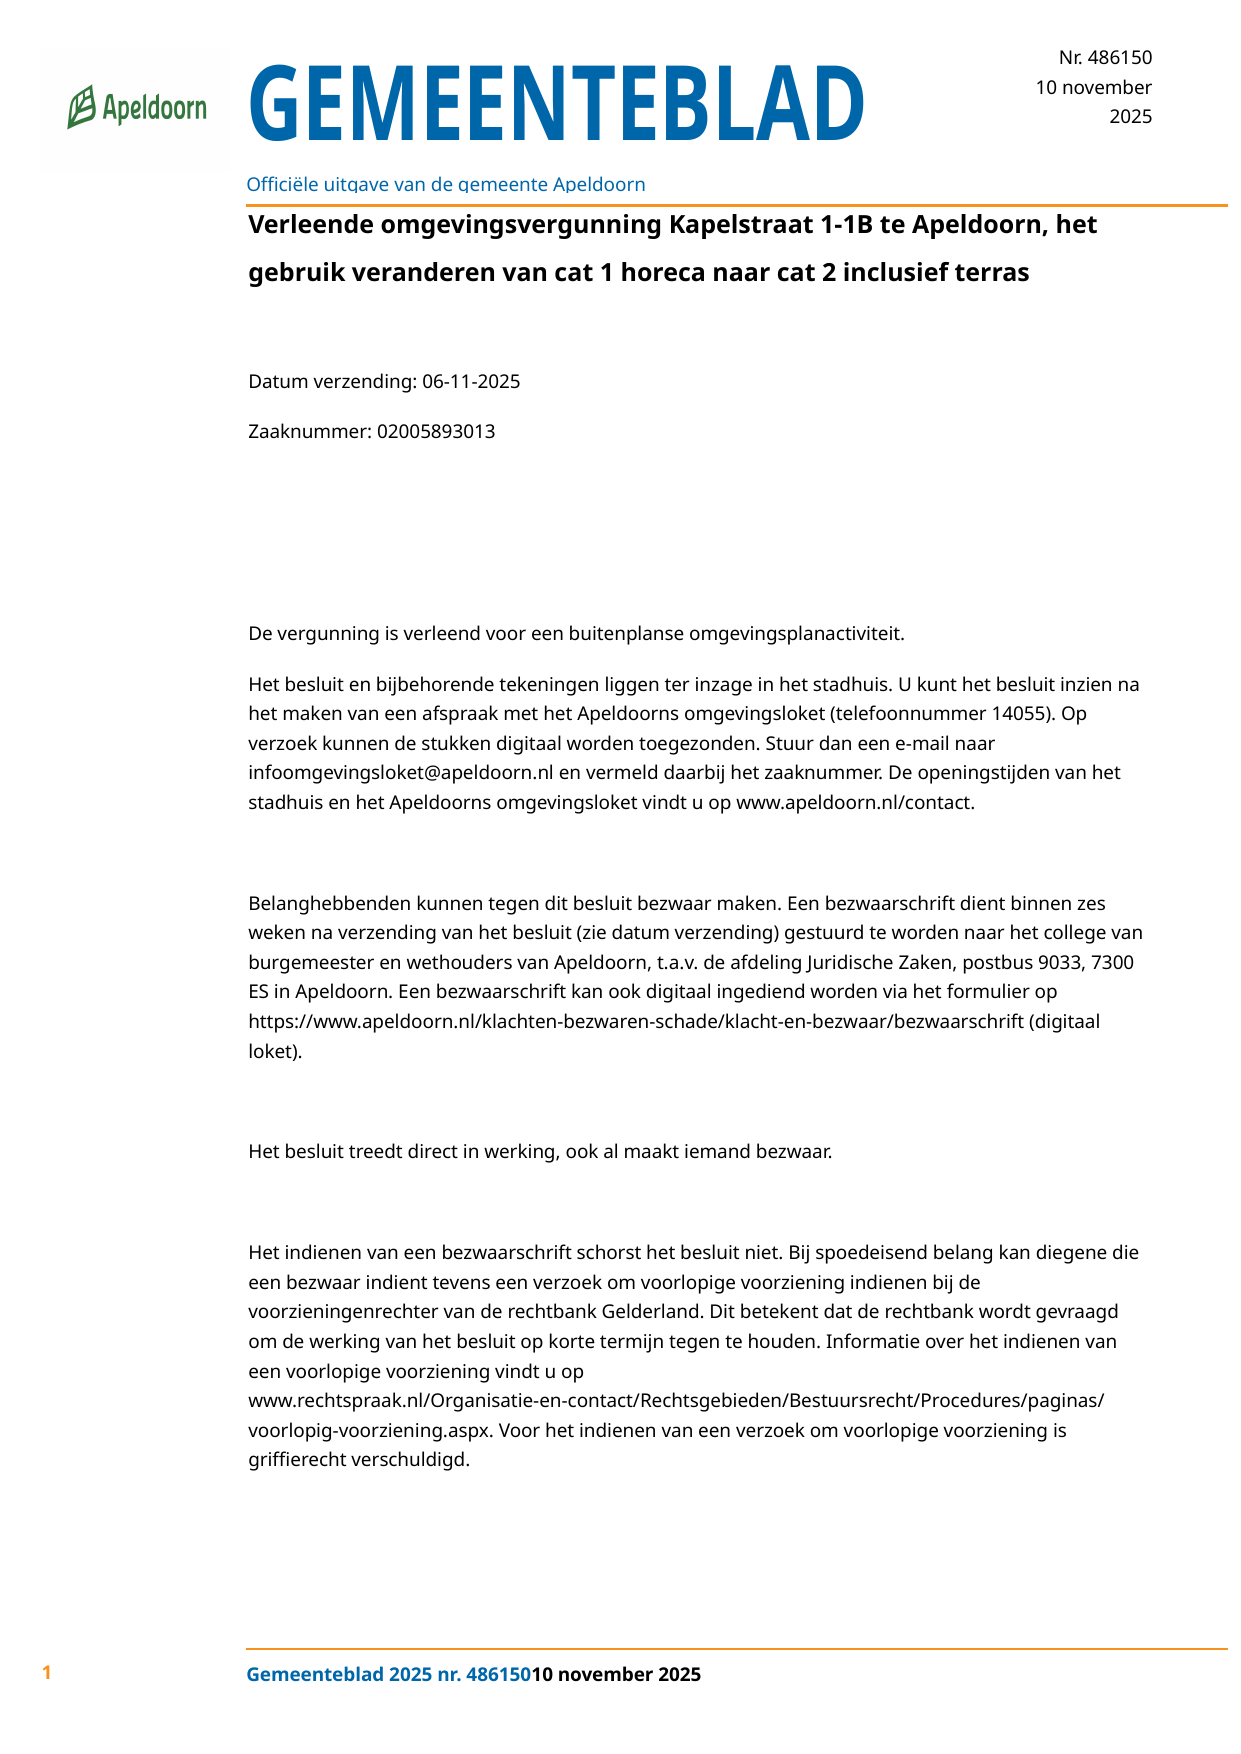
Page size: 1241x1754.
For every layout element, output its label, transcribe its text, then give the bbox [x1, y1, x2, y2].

text Het indienen van een bezwaarschrift schorst het besluit niet. Bij spoedeisend belang kan diegene die een bezwaar indient tevens een verzoek om voorlopige voorziening indienen bij de voorzieningenrechter van de rechtbank Gelderland. Dit betekent dat de rechtbank wordt gevraagd om de werking van het besluit op korte termijn tegen te houden. Informatie over het indienen van een voorlopige voorziening vindt u op www.rechtspraak.nl/Organisatie-en-contact/Rechtsgebieden/Bestuursrecht/Procedures/paginas/voorlopig-voorziening.aspx. Voor het indienen van een verzoek om voorlopige voorziening is griffierecht verschuldigd. [248, 1239, 1152, 1472]
text Zaaknummer: 02005893013 [248, 419, 1152, 444]
text Belanghebbenden kunnen tegen dit besluit bezwaar maken. Een bezwaarschrift dient binnen zes weken na verzending van het besluit (zie datum verzending) gestuurd te worden naar het college van burgemeester en wethouders van Apeldoorn, t.a.v. de afdeling Juridische Zaken, postbus 9033, 7300 ES in Apeldoorn. Een bezwaarschrift kan ook digitaal ingediend worden via het formulier op https://www.apeldoorn.nl/klachten-bezwaren-schade/klacht-en-bezwaar/bezwaarschrift (digitaal loket). [248, 890, 1152, 1064]
text Verleende omgevingsvergunning Kapelstraat 1-1B te Apeldoorn, het gebruik veranderen van cat 1 horeca naar cat 2 inclusief terras [248, 207, 1152, 288]
text Datum verzending: 06-11-2025 [248, 368, 1152, 394]
picture [41, 47, 231, 172]
text Het besluit treedt direct in werking, ook al maakt iemand bezwaar. [248, 1139, 1152, 1164]
text Het besluit en bijbehorende tekeningen liggen ter inzage in het stadhuis. U kunt het besluit inzien na het maken van een afspraak met het Apeldoorns omgevingsloket (telefoonnummer 14055). Op verzoek kunnen de stukken digitaal worden toegezonden. Stuur dan een e-mail naar infoomgevingsloket@apeldoorn.nl en vermeld daarbij het zaaknummer. De openingstijden van het stadhuis en het Apeldoorns omgevingsloket vindt u op www.apeldoorn.nl/contact. [248, 671, 1152, 815]
text De vergunning is verleend voor een buitenplanse omgevingsplanactiviteit. [248, 620, 1152, 646]
